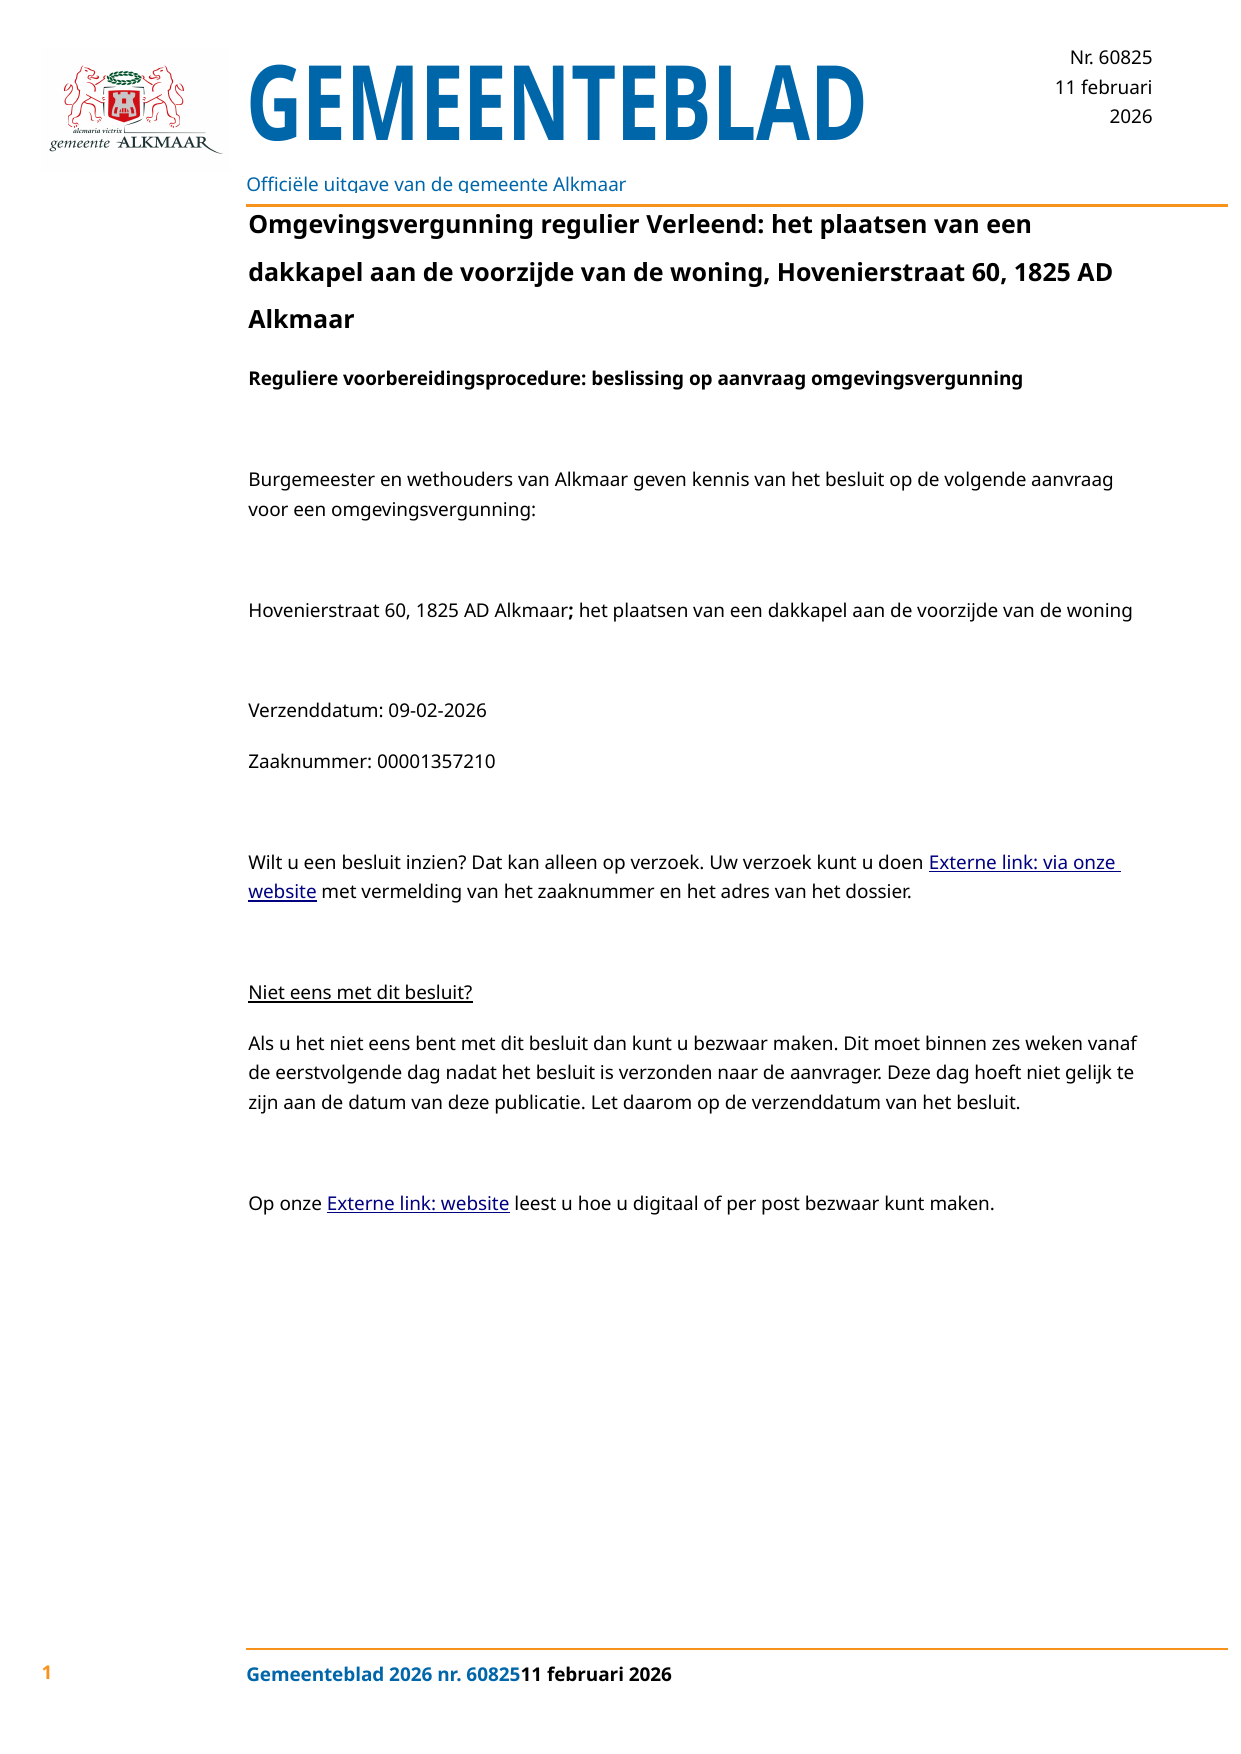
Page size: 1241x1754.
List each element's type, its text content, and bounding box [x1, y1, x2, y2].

text Verzenddatum: 09-02-2026 [248, 698, 1152, 723]
text Omgevingsvergunning regulier Verleend: het plaatsen van een dakkapel aan de voorzijde van de woning, Hovenierstraat 60, 1825 AD Alkmaar [248, 207, 1152, 336]
text Zaaknummer: 00001357210 [248, 748, 1152, 774]
text Wilt u een besluit inzien? Dat kan alleen op verzoek. Uw verzoek kunt u doen Externe link: via onze website met vermelding van het zaaknummer en het adres van het dossier. [248, 849, 1152, 904]
text Hovenierstraat 60, 1825 AD Alkmaar; het plaatsen van een dakkapel aan de voorzijde van de woning [248, 597, 1152, 622]
text Als u het niet eens bent met dit besluit dan kunt u bezwaar maken. Dit moet binnen zes weken vanaf de eerstvolgende dag nadat het besluit is verzonden naar de aanvrager. Deze dag hoeft niet gelijk te zijn aan de datum van deze publicatie. Let daarom op de verzenddatum van het besluit. [248, 1030, 1152, 1114]
text Reguliere voorbereidingsprocedure: beslissing op aanvraag omgevingsvergunning [248, 366, 1152, 391]
text Burgemeester en wethouders van Alkmaar geven kennis van het besluit op de volgende aanvraag voor een omgevingsvergunning: [248, 466, 1152, 522]
picture [41, 47, 231, 172]
text Niet eens met dit besluit? [248, 979, 1152, 1005]
text Op onze Externe link: website leest u hoe u digitaal of per post bezwaar kunt maken. [248, 1190, 1152, 1215]
